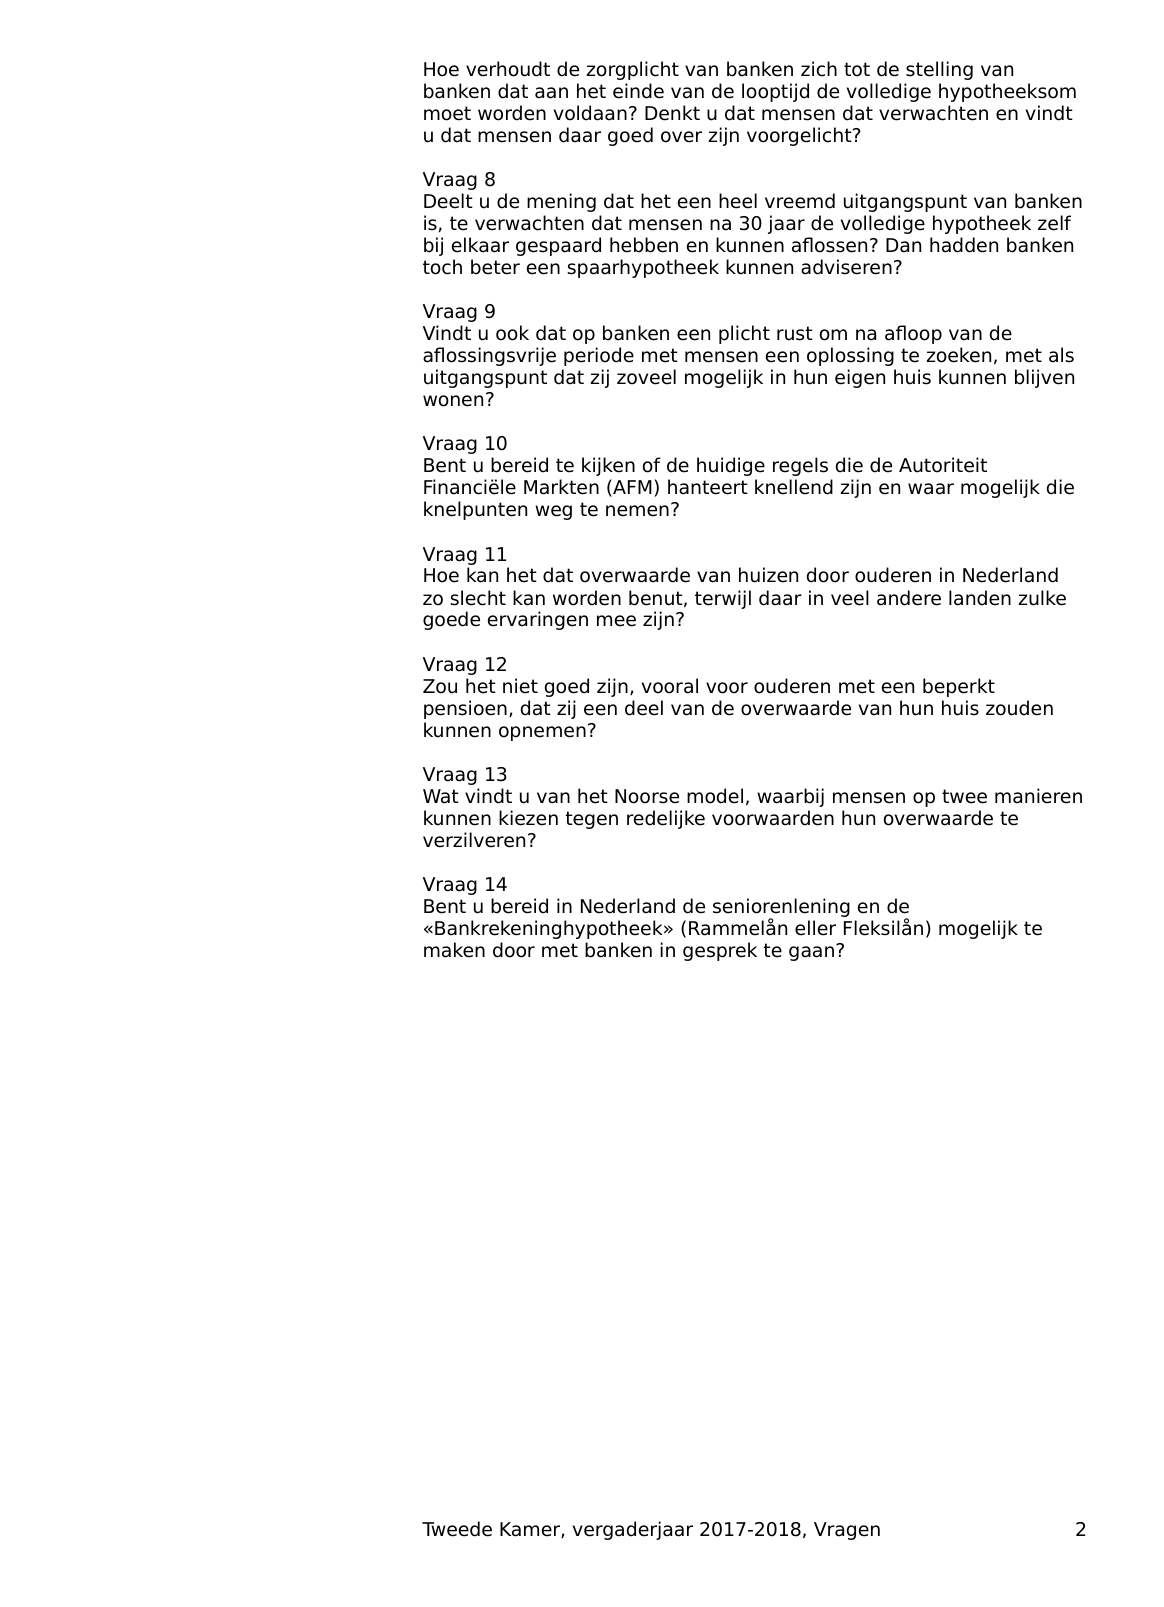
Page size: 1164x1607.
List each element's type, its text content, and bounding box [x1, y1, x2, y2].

text Bent u bereid te kijken of de huidige regels die de Autoriteit Financiële Markten (AFM) hanteert knellend zijn en waar mogelijk die knelpunten weg te nemen? [422, 455, 1087, 521]
text Vraag 11 [422, 543, 1087, 565]
text Zou het niet goed zijn, vooral voor ouderen met een beperkt pensioen, dat zij een deel van de overwaarde van hun huis zouden kunnen opnemen? [422, 676, 1087, 741]
text Vindt u ook dat op banken een plicht rust om na afloop van de aflossingsvrije periode met mensen een oplossing te zoeken, met als uitgangspunt dat zij zoveel mogelijk in hun eigen huis kunnen blijven wonen? [422, 323, 1087, 411]
text Hoe verhoudt de zorgplicht van banken zich tot de stelling van banken dat aan het einde van de looptijd de volledige hypotheeksom moet worden voldaan? Denkt u dat mensen dat verwachten en vindt u dat mensen daar goed over zijn voorgelicht? [422, 59, 1087, 147]
text Vraag 12 [422, 653, 1087, 676]
text Deelt u de mening dat het een heel vreemd uitgangspunt van banken is, te verwachten dat mensen na 30 jaar de volledige hypotheek zelf bij elkaar gespaard hebben en kunnen aflossen? Dan hadden banken toch beter een spaarhypotheek kunnen adviseren? [422, 191, 1087, 279]
text Hoe kan het dat overwaarde van huizen door ouderen in Nederland zo slecht kan worden benut, terwijl daar in veel andere landen zulke goede ervaringen mee zijn? [422, 565, 1087, 631]
text Vraag 9 [422, 301, 1087, 323]
text Vraag 13 [422, 764, 1087, 786]
text Wat vindt u van het Noorse model, waarbij mensen op twee manieren kunnen kiezen tegen redelijke voorwaarden hun overwaarde te verzilveren? [422, 786, 1087, 852]
text Vraag 10 [422, 433, 1087, 455]
text Vraag 14 [422, 874, 1087, 896]
text Vraag 8 [422, 169, 1087, 191]
text Bent u bereid in Nederland de seniorenlening en de «Bankrekeninghypotheek» (Rammelån eller Fleksilån) mogelijk te maken door met banken in gesprek te gaan? [422, 896, 1087, 962]
